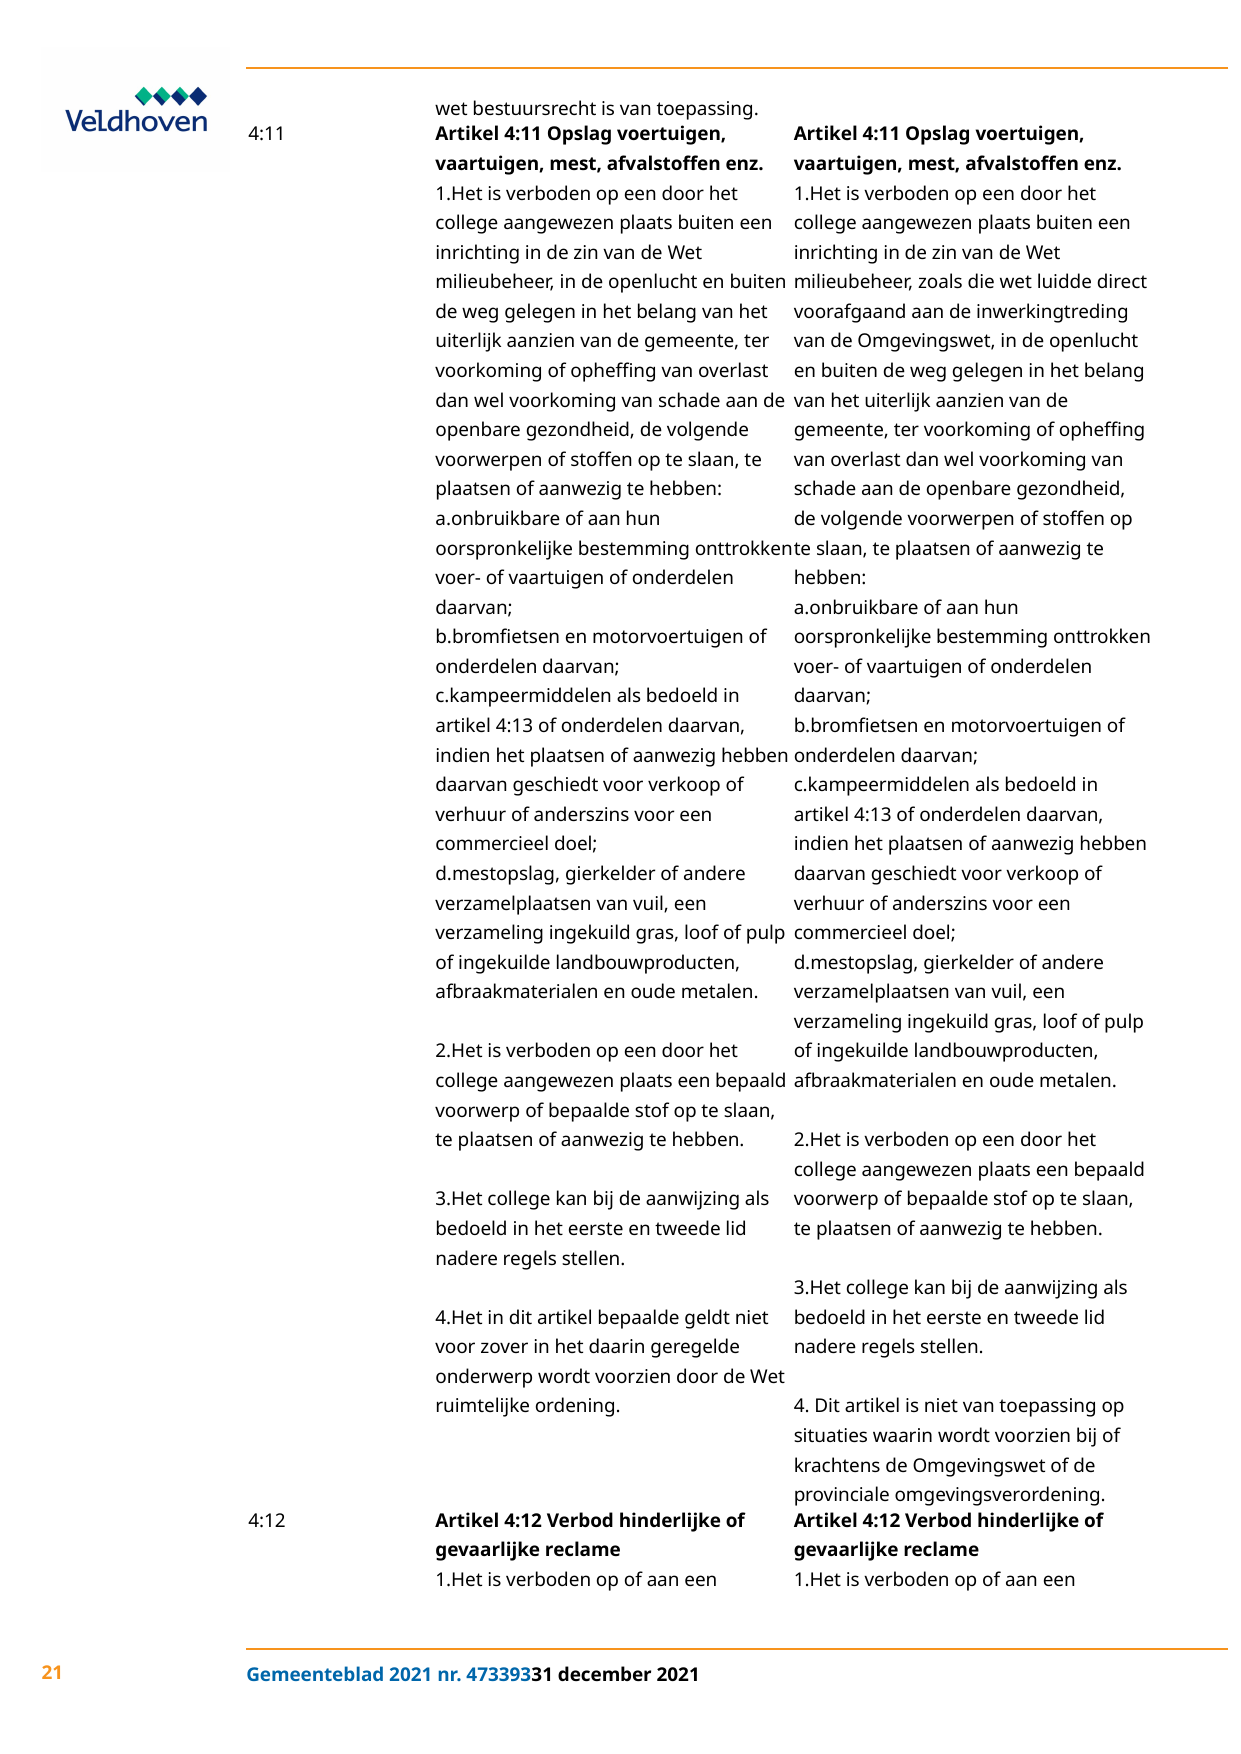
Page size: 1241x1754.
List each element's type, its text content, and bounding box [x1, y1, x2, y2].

table_cell 4:11 [248, 121, 435, 1507]
table_cell Artikel 4:11 Opslag voertuigen, vaartuigen, mest, afvalstoffen enz. 1.Het is verboden op een door het college aangewezen plaats buiten een inrichting in de zin van de Wet milieubeheer, in de openlucht en buiten de weg gelegen in het belang van het uiterlijk aanzien van de gemeente, ter voorkoming of opheffing van overlast dan wel voorkoming van schade aan de openbare gezondheid, de volgende voorwerpen of stoffen op te slaan, te plaatsen of aanwezig te hebben: a.onbruikbare of aan hun oorspronkelijke bestemming onttrokken voer- of vaartuigen of onderdelen daarvan; b.bromfietsen en motorvoertuigen of onderdelen daarvan; c.kampeermiddelen als bedoeld in artikel 4:13 of onderdelen daarvan, indien het plaatsen of aanwezig hebben daarvan geschiedt voor verkoop of verhuur of anderszins voor een commercieel doel; d.mestopslag, gierkelder of andere verzamelplaatsen van vuil, een verzameling ingekuild gras, loof of pulp of ingekuilde landbouwproducten, afbraakmaterialen en oude metalen. 2.Het is verboden op een door het college aangewezen plaats een bepaald voorwerp of bepaalde stof op te slaan, te plaatsen of aanwezig te hebben. 3.Het college kan bij de aanwijzing als bedoeld in het eerste en tweede lid nadere regels stellen. 4.Het in dit artikel bepaalde geldt niet voor zover in het daarin geregelde onderwerp wordt voorzien door de Wet ruimtelijke ordening. [435, 121, 793, 1507]
table_cell Artikel 4:11 Opslag voertuigen, vaartuigen, mest, afvalstoffen enz. 1.Het is verboden op een door het college aangewezen plaats buiten een inrichting in de zin van de Wet milieubeheer, zoals die wet luidde direct voorafgaand aan de inwerkingtreding van de Omgevingswet, in de openlucht en buiten de weg gelegen in het belang van het uiterlijk aanzien van de gemeente, ter voorkoming of opheffing van overlast dan wel voorkoming van schade aan de openbare gezondheid, de volgende voorwerpen of stoffen op te slaan, te plaatsen of aanwezig te hebben: a.onbruikbare of aan hun oorspronkelijke bestemming onttrokken voer- of vaartuigen of onderdelen daarvan; b.bromfietsen en motorvoertuigen of onderdelen daarvan; c.kampeermiddelen als bedoeld in artikel 4:13 of onderdelen daarvan, indien het plaatsen of aanwezig hebben daarvan geschiedt voor verkoop of verhuur of anderszins voor een commercieel doel; d.mestopslag, gierkelder of andere verzamelplaatsen van vuil, een verzameling ingekuild gras, loof of pulp of ingekuilde landbouwproducten, afbraakmaterialen en oude metalen. 2.Het is verboden op een door het college aangewezen plaats een bepaald voorwerp of bepaalde stof op te slaan, te plaatsen of aanwezig te hebben. 3.Het college kan bij de aanwijzing als bedoeld in het eerste en tweede lid nadere regels stellen. 4. Dit artikel is niet van toepassing op situaties waarin wordt voorzien bij of krachtens de Omgevingswet of de provinciale omgevingsverordening. [794, 121, 1152, 1507]
table_cell Artikel 4:12 Verbod hinderlijke of gevaarlijke reclame 1.Het is verboden op of aan een [435, 1507, 793, 1592]
table_cell wet bestuursrecht is van toepassing. [435, 95, 793, 121]
table_cell [248, 95, 435, 121]
table_cell Artikel 4:12 Verbod hinderlijke of gevaarlijke reclame 1.Het is verboden op of aan een [794, 1507, 1152, 1592]
table_cell 4:12 [248, 1507, 435, 1592]
picture [41, 47, 231, 172]
